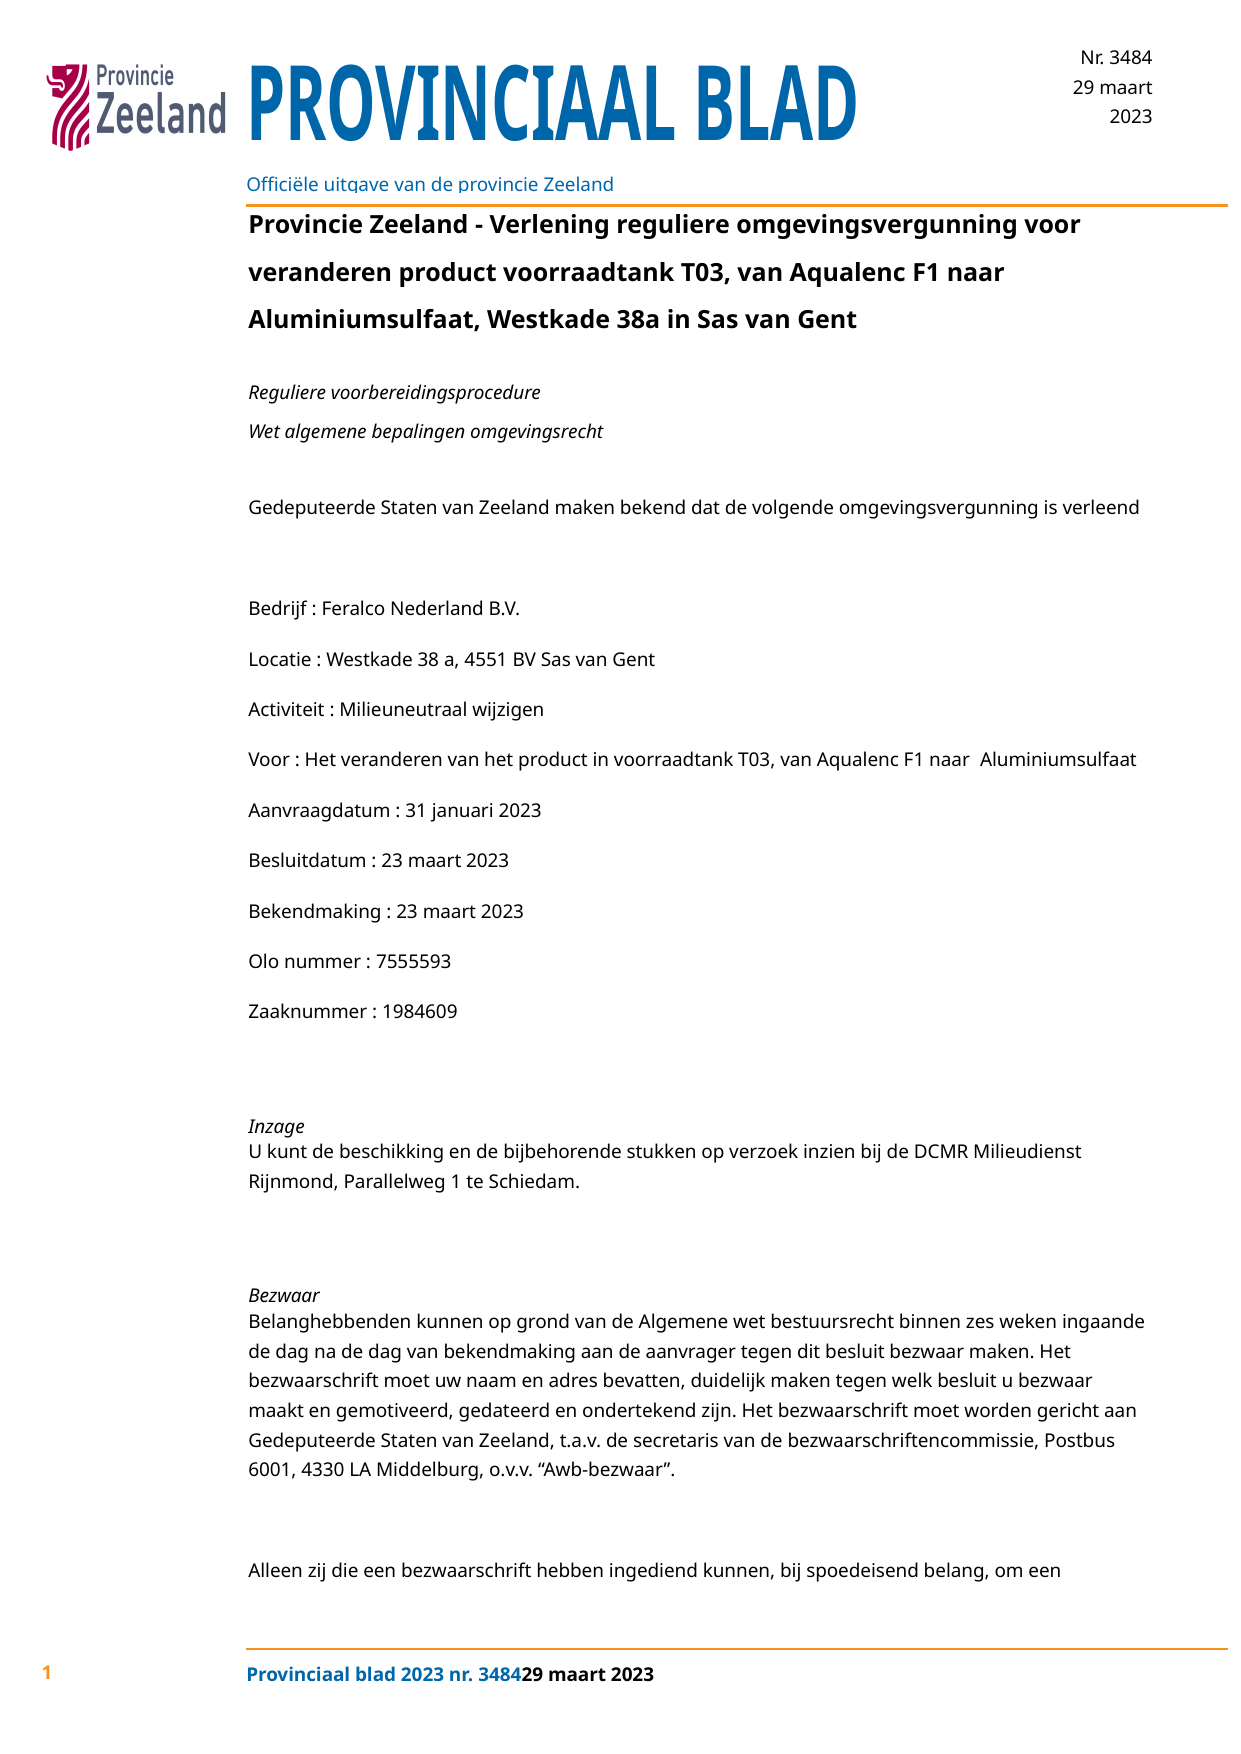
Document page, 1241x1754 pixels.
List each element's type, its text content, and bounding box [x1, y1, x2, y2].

text Provincie Zeeland - Verlening reguliere omgevingsvergunning voor veranderen product voorraadtank T03, van Aqualenc F1 naar Aluminiumsulfaat, Westkade 38a in Sas van Gent [248, 207, 1152, 336]
text Aanvraagdatum : 31 januari 2023 [248, 797, 1152, 823]
text U kunt de beschikking en de bijbehorende stukken op verzoek inzien bij de DCMR Milieudienst Rijnmond, Parallelweg 1 te Schiedam. [248, 1139, 1152, 1194]
text Inzage [248, 1113, 1152, 1139]
text Activiteit : Milieuneutraal wijzigen [248, 696, 1152, 722]
text Besluitdatum : 23 maart 2023 [248, 847, 1152, 873]
text Belanghebbenden kunnen op grond van de Algemene wet bestuursrecht binnen zes weken ingaande de dag na de dag van bekendmaking aan de aanvrager tegen dit besluit bezwaar maken. Het bezwaarschrift moet uw naam en adres bevatten, duidelijk maken tegen welk besluit u bezwaar maakt en gemotiveerd, gedateerd en ondertekend zijn. Het bezwaarschrift moet worden gericht aan Gedeputeerde Staten van Zeeland, t.a.v. de secretaris van de bezwaarschriftencommissie, Postbus 6001, 4330 LA Middelburg, o.v.v. “Awb-bezwaar”. [248, 1308, 1152, 1482]
text Bezwaar [248, 1283, 1152, 1308]
text Reguliere voorbereidingsprocedure [248, 379, 1152, 405]
text Gedeputeerde Staten van Zeeland maken bekend dat de volgende omgevingsvergunning is verleend [248, 494, 1152, 520]
text Wet algemene bepalingen omgevingsrecht [248, 418, 1152, 444]
text Olo nummer : 7555593 [248, 948, 1152, 974]
text Zaaknummer : 1984609 [248, 999, 1152, 1024]
text Bedrijf : Feralco Nederland B.V. [248, 595, 1152, 621]
text Locatie : Westkade 38 a, 4551 BV Sas van Gent [248, 646, 1152, 671]
text Alleen zij die een bezwaarschrift hebben ingediend kunnen, bij spoedeisend belang, om een [248, 1557, 1152, 1583]
text Bekendmaking : 23 maart 2023 [248, 898, 1152, 923]
picture [41, 47, 231, 172]
text Voor : Het veranderen van het product in voorraadtank T03, van Aqualenc F1 naar Aluminiumsulfaat [248, 747, 1152, 772]
